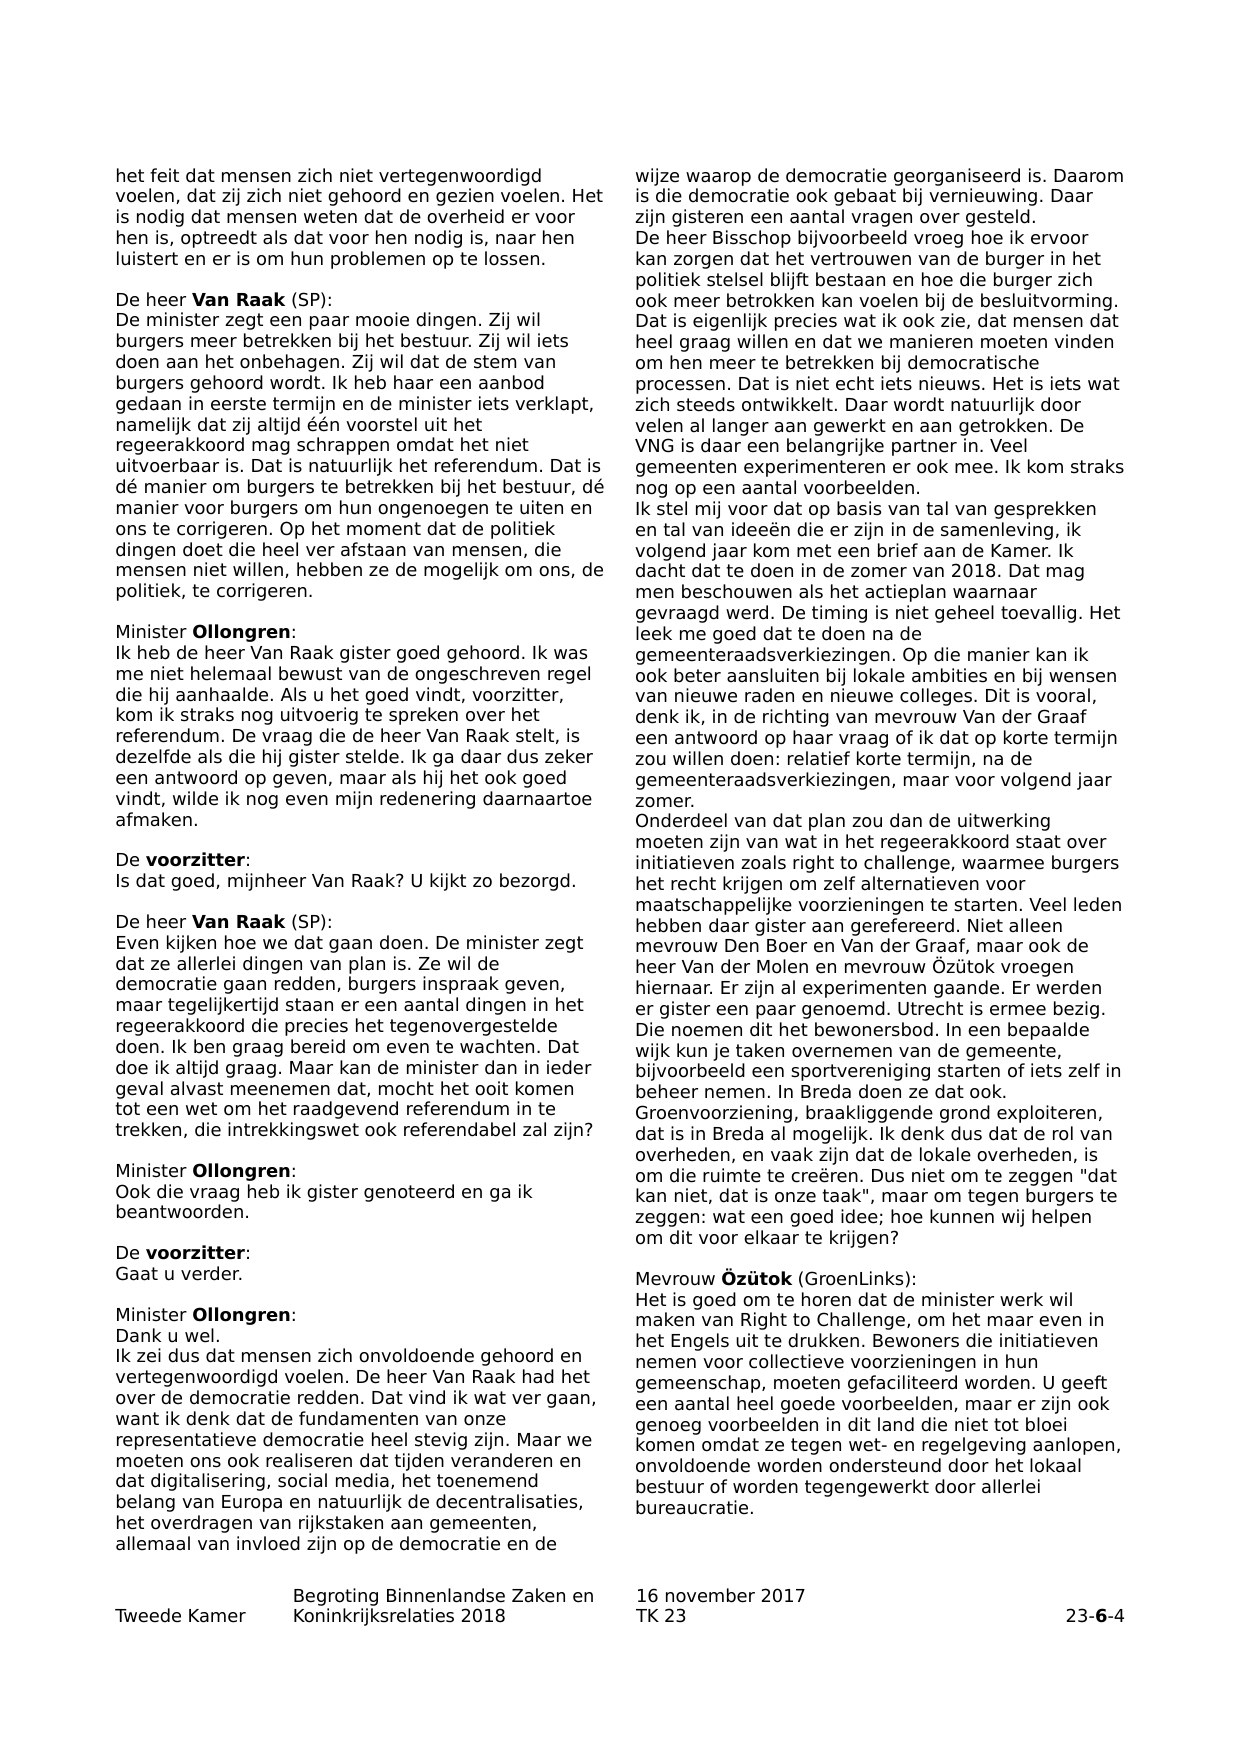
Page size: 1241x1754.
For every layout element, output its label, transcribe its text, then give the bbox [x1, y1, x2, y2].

text Ik heb de heer Van Raak gister goed gehoord. Ik was me niet helemaal bewust van de ongeschreven regel die hij aanhaalde. Als u het goed vindt, voorzitter, kom ik straks nog uitvoerig te spreken over het referendum. De vraag die de heer Van Raak stelt, is dezelfde als die hij gister stelde. Ik ga daar dus zeker een antwoord op geven, maar als hij het ook goed vindt, wilde ik nog even mijn redenering daarnaartoe afmaken. [115, 643, 605, 830]
text Minister Ollongren: [115, 1161, 605, 1181]
text Gaat u verder. [115, 1264, 605, 1285]
text Het is goed om te horen dat de minister werk wil maken van Right to Challenge, om het maar even in het Engels uit te drukken. Bewoners die initiatieven nemen voor collectieve voorzieningen in hun gemeenschap, moeten gefaciliteerd worden. U geeft een aantal heel goede voorbeelden, maar er zijn ook genoeg voorbeelden in dit land die niet tot bloei komen omdat ze tegen wet- en regelgeving aanlopen, onvoldoende worden ondersteund door het lokaal bestuur of worden tegengewerkt door allerlei bureaucratie. [635, 1289, 1125, 1518]
text Mevrouw Özütok (GroenLinks): [635, 1269, 1125, 1289]
text De voorzitter: [115, 850, 605, 871]
text het feit dat mensen zich niet vertegenwoordigd voelen, dat zij zich niet gehoord en gezien voelen. Het is nodig dat mensen weten dat de overheid er voor hen is, optreedt als dat voor hen nodig is, naar hen luistert en er is om hun problemen op te lossen. [115, 165, 605, 269]
text Minister Ollongren: [115, 1305, 605, 1325]
text Even kijken hoe we dat gaan doen. De minister zegt dat ze allerlei dingen van plan is. Ze wil de democratie gaan redden, burgers inspraak geven, maar tegelijkertijd staan er een aantal dingen in het regeerakkoord die precies het tegenovergestelde doen. Ik ben graag bereid om even te wachten. Dat doe ik altijd graag. Maar kan de minister dan in ieder geval alvast meenemen dat, mocht het ooit komen tot een wet om het raadgevend referendum in te trekken, die intrekkingswet ook referendabel zal zijn? [115, 932, 605, 1141]
text Ik zei dus dat mensen zich onvoldoende gehoord en vertegenwoordigd voelen. De heer Van Raak had het over de democratie redden. Dat vind ik wat ver gaan, want ik denk dat de fundamenten van onze representatieve democratie heel stevig zijn. Maar we moeten ons ook realiseren dat tijden veranderen en dat digitalisering, social media, het toenemend belang van Europa en natuurlijk de decentralisaties, het overdragen van rijkstaken aan gemeenten, allemaal van invloed zijn op de democratie en de [115, 1346, 605, 1554]
text De heer Van Raak (SP): [115, 289, 605, 310]
text Is dat goed, mijnheer Van Raak? U kijkt zo bezorgd. [115, 871, 605, 892]
text De heer Bisschop bijvoorbeeld vroeg hoe ik ervoor kan zorgen dat het vertrouwen van de burger in het politiek stelsel blijft bestaan en hoe die burger zich ook meer betrokken kan voelen bij de besluitvorming. Dat is eigenlijk precies wat ik ook zie, dat mensen dat heel graag willen en dat we manieren moeten vinden om hen meer te betrekken bij democratische processen. Dat is niet echt iets nieuws. Het is iets wat zich steeds ontwikkelt. Daar wordt natuurlijk door velen al langer aan gewerkt en aan getrokken. De VNG is daar een belangrijke partner in. Veel gemeenten experimenteren er ook mee. Ik kom straks nog op een aantal voorbeelden. [635, 228, 1125, 499]
text De voorzitter: [115, 1243, 605, 1264]
text Minister Ollongren: [115, 622, 605, 643]
text Onderdeel van dat plan zou dan de uitwerking moeten zijn van wat in het regeerakkoord staat over initiatieven zoals right to challenge, waarmee burgers het recht krijgen om zelf alternatieven voor maatschappelijke voorzieningen te starten. Veel leden hebben daar gister aan gerefereerd. Niet alleen mevrouw Den Boer en Van der Graaf, maar ook de heer Van der Molen en mevrouw Özütok vroegen hiernaar. Er zijn al experimenten gaande. Er werden er gister een paar genoemd. Utrecht is ermee bezig. Die noemen dit het bewonersbod. In een bepaalde wijk kun je taken overnemen van de gemeente, bijvoorbeeld een sportvereniging starten of iets zelf in beheer nemen. In Breda doen ze dat ook. Groenvoorziening, braakliggende grond exploiteren, dat is in Breda al mogelijk. Ik denk dus dat de rol van overheden, en vaak zijn dat de lokale overheden, is om die ruimte te creëren. Dus niet om te zeggen "dat kan niet, dat is onze taak", maar om tegen burgers te zeggen: wat een goed idee; hoe kunnen wij helpen om dit voor elkaar te krijgen? [635, 811, 1125, 1249]
text De minister zegt een paar mooie dingen. Zij wil burgers meer betrekken bij het bestuur. Zij wil iets doen aan het onbehagen. Zij wil dat de stem van burgers gehoord wordt. Ik heb haar een aanbod gedaan in eerste termijn en de minister iets verklapt, namelijk dat zij altijd één voorstel uit het regeerakkoord mag schrappen omdat het niet uitvoerbaar is. Dat is natuurlijk het referendum. Dat is dé manier om burgers te betrekken bij het bestuur, dé manier voor burgers om hun ongenoegen te uiten en ons te corrigeren. Op het moment dat de politiek dingen doet die heel ver afstaan van mensen, die mensen niet willen, hebben ze de mogelijk om ons, de politiek, te corrigeren. [115, 310, 605, 602]
text wijze waarop de democratie georganiseerd is. Daarom is die democratie ook gebaat bij vernieuwing. Daar zijn gisteren een aantal vragen over gesteld. [635, 165, 1125, 228]
text Ook die vraag heb ik gister genoteerd en ga ik beantwoorden. [115, 1181, 605, 1223]
text Dank u wel. [115, 1325, 605, 1346]
text De heer Van Raak (SP): [115, 912, 605, 932]
text Ik stel mij voor dat op basis van tal van gesprekken en tal van ideeën die er zijn in de samenleving, ik volgend jaar kom met een brief aan de Kamer. Ik dacht dat te doen in de zomer van 2018. Dat mag men beschouwen als het actieplan waarnaar gevraagd werd. De timing is niet geheel toevallig. Het leek me goed dat te doen na de gemeenteraadsverkiezingen. Op die manier kan ik ook beter aansluiten bij lokale ambities en bij wensen van nieuwe raden en nieuwe colleges. Dit is vooral, denk ik, in de richting van mevrouw Van der Graaf een antwoord op haar vraag of ik dat op korte termijn zou willen doen: relatief korte termijn, na de gemeenteraadsverkiezingen, maar voor volgend jaar zomer. [635, 499, 1125, 811]
